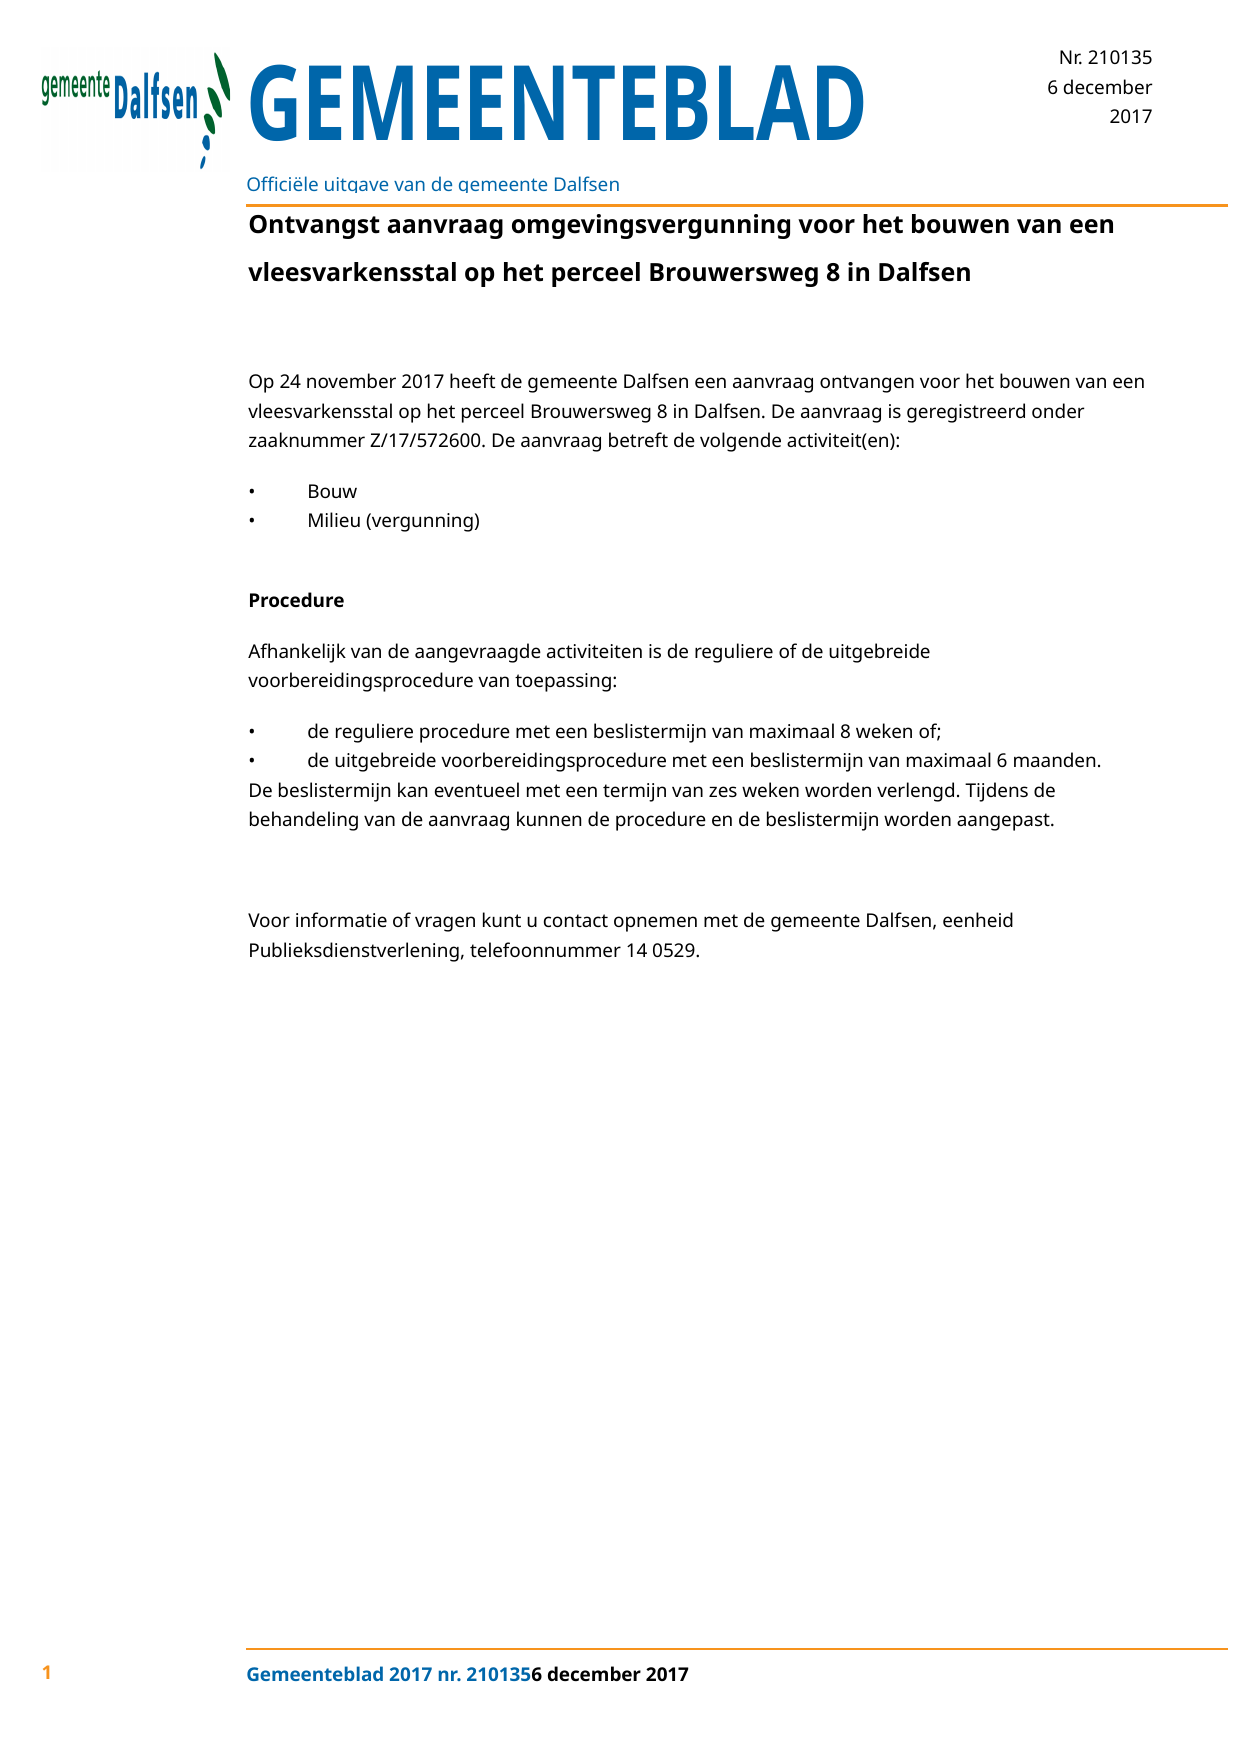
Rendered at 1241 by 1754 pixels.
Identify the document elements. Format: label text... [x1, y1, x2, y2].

list Milieu (vergunning) [248, 507, 1152, 533]
text Ontvangst aanvraag omgevingsvergunning voor het bouwen van een vleesvarkensstal op het perceel Brouwersweg 8 in Dalfsen [248, 207, 1152, 288]
text Op 24 november 2017 heeft de gemeente Dalfsen een aanvraag ontvangen voor het bouwen van een vleesvarkensstal op het perceel Brouwersweg 8 in Dalfsen. De aanvraag is geregistreerd onder zaaknummer Z/17/572600. De aanvraag betreft de volgende activiteit(en): [248, 368, 1152, 453]
list Bouw [248, 478, 1152, 504]
text Procedure [248, 587, 1152, 613]
text De beslistermijn kan eventueel met een termijn van zes weken worden verlengd. Tijdens de behandeling van de aanvraag kunnen de procedure en de beslistermijn worden aangepast. [248, 777, 1152, 832]
text Voor informatie of vragen kunt u contact opnemen met de gemeente Dalfsen, eenheid Publieksdienstverlening, telefoonnummer 14 0529. [248, 907, 1152, 963]
list de reguliere procedure met een beslistermijn van maximaal 8 weken of; [248, 718, 1152, 744]
text Afhankelijk van de aangevraagde activiteiten is de reguliere of de uitgebreide voorbereidingsprocedure van toepassing: [248, 638, 1152, 693]
picture [41, 47, 231, 172]
list de uitgebreide voorbereidingsprocedure met een beslistermijn van maximaal 6 maanden. [248, 747, 1152, 773]
